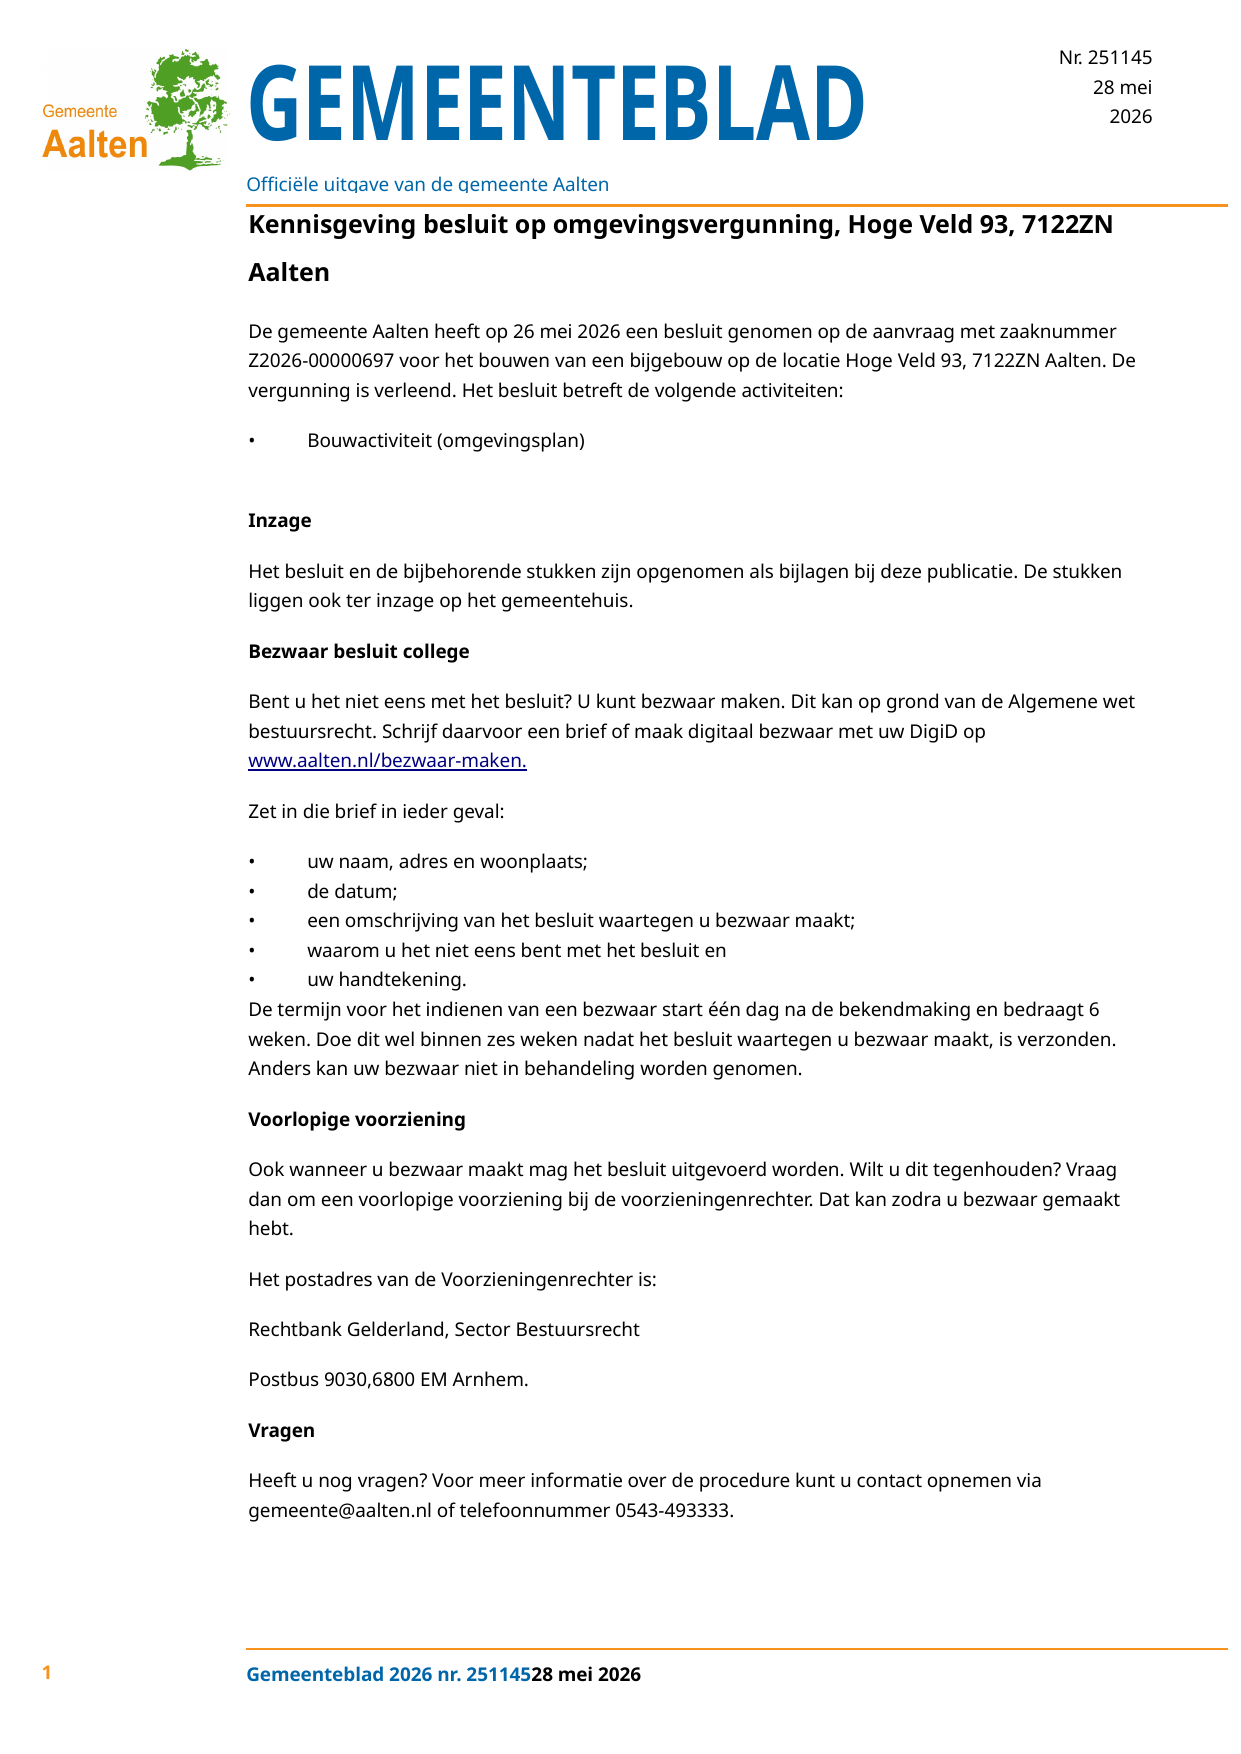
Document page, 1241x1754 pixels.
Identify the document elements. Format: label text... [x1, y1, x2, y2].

list waarom u het niet eens bent met het besluit en [248, 937, 1152, 963]
text Kennisgeving besluit op omgevingsvergunning, Hoge Veld 93, 7122ZN Aalten [248, 207, 1152, 288]
list een omschrijving van het besluit waartegen u bezwaar maakt; [248, 907, 1152, 933]
text Bent u het niet eens met het besluit? U kunt bezwaar maken. Dit kan op grond van de Algemene wet bestuursrecht. Schrijf daarvoor een brief of maak digitaal bezwaar met uw DigiD op www.aalten.nl/bezwaar-maken. [248, 688, 1152, 773]
text Het postadres van de Voorzieningenrechter is: [248, 1266, 1152, 1292]
text Postbus 9030,6800 EM Arnhem. [248, 1367, 1152, 1392]
text Zet in die brief in ieder geval: [248, 798, 1152, 824]
text Voorlopige voorziening [248, 1106, 1152, 1132]
text Rechtbank Gelderland, Sector Bestuursrecht [248, 1316, 1152, 1342]
text De termijn voor het indienen van een bezwaar start één dag na de bekendmaking en bedraagt 6 weken. Doe dit wel binnen zes weken nadat het besluit waartegen u bezwaar maakt, is verzonden. Anders kan uw bezwaar niet in behandeling worden genomen. [248, 996, 1152, 1081]
list de datum; [248, 878, 1152, 904]
list uw naam, adres en woonplaats; [248, 848, 1152, 874]
text Bezwaar besluit college [248, 638, 1152, 664]
text Ook wanneer u bezwaar maakt mag het besluit uitgevoerd worden. Wilt u dit tegenhouden? Vraag dan om een voorlopige voorziening bij de voorzieningenrechter. Dat kan zodra u bezwaar gemaakt hebt. [248, 1156, 1152, 1241]
text Het besluit en de bijbehorende stukken zijn opgenomen als bijlagen bij deze publicatie. De stukken liggen ook ter inzage op het gemeentehuis. [248, 558, 1152, 613]
text Heeft u nog vragen? Voor meer informatie over de procedure kunt u contact opnemen via gemeente@aalten.nl of telefoonnummer 0543-493333. [248, 1467, 1152, 1523]
picture [41, 47, 231, 172]
text Vragen [248, 1417, 1152, 1443]
text De gemeente Aalten heeft op 26 mei 2026 een besluit genomen op de aanvraag met zaaknummer Z2026-00000697 voor het bouwen van een bijgebouw op de locatie Hoge Veld 93, 7122ZN Aalten. De vergunning is verleend. Het besluit betreft de volgende activiteiten: [248, 318, 1152, 403]
list Bouwactiviteit (omgevingsplan) [248, 427, 1152, 453]
text Inzage [248, 507, 1152, 533]
list uw handtekening. [248, 967, 1152, 992]
